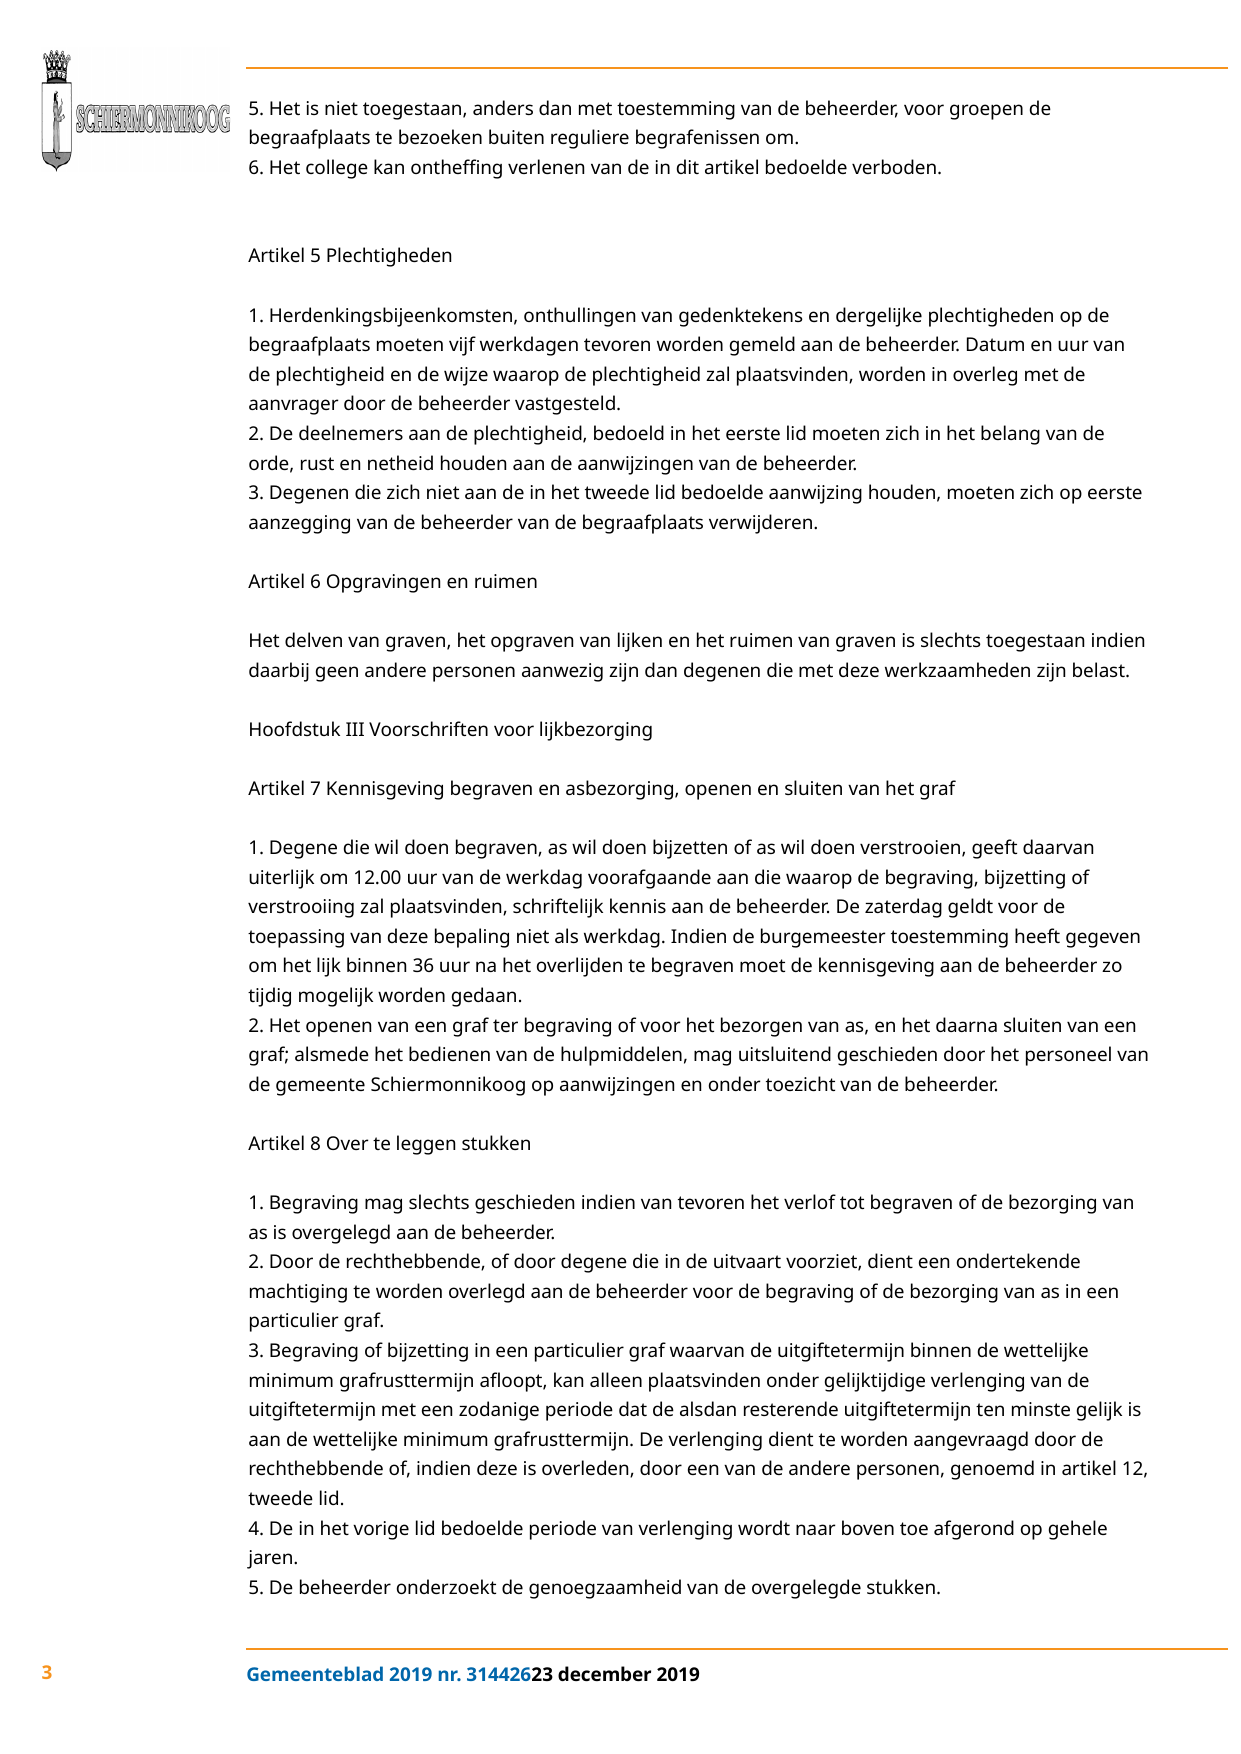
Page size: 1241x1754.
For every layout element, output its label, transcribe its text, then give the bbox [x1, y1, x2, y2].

text 2. De deelnemers aan de plechtigheid, bedoeld in het eerste lid moeten zich in het belang van de orde, rust en netheid houden aan de aanwijzingen van de beheerder. [248, 420, 1152, 476]
text 5. Het is niet toegestaan, anders dan met toestemming van de beheerder, voor groepen de begraafplaats te bezoeken buiten reguliere begrafenissen om. [248, 95, 1152, 150]
text Artikel 7 Kennisgeving begraven en asbezorging, openen en sluiten van het graf [248, 775, 1152, 801]
text 1. Degene die wil doen begraven, as wil doen bijzetten of as wil doen verstrooien, geeft daarvan uiterlijk om 12.00 uur van de werkdag voorafgaande aan die waarop de begraving, bijzetting of verstrooiing zal plaatsvinden, schriftelijk kennis aan de beheerder. De zaterdag geldt voor de toepassing van deze bepaling niet als werkdag. Indien de burgemeester toestemming heeft gegeven om het lijk binnen 36 uur na het overlijden te begraven moet de kennisgeving aan de beheerder zo tijdig mogelijk worden gedaan. [248, 834, 1152, 1008]
text Hoofdstuk III Voorschriften voor lijkbezorging [248, 716, 1152, 742]
text 1. Herdenkingsbijeenkomsten, onthullingen van gedenktekens en dergelijke plechtigheden op de begraafplaats moeten vijf werkdagen tevoren worden gemeld aan de beheerder. Datum en uur van de plechtigheid en de wijze waarop de plechtigheid zal plaatsvinden, worden in overleg met de aanvrager door de beheerder vastgesteld. [248, 302, 1152, 416]
text 5. De beheerder onderzoekt de genoegzaamheid van de overgelegde stukken. [248, 1574, 1152, 1600]
text 6. Het college kan ontheffing verlenen van de in dit artikel bedoelde verboden. [248, 154, 1152, 180]
text Artikel 6 Opgravingen en ruimen [248, 568, 1152, 594]
text 3. Degenen die zich niet aan de in het tweede lid bedoelde aanwijzing houden, moeten zich op eerste aanzegging van de beheerder van de begraafplaats verwijderen. [248, 479, 1152, 535]
text 2. Door de rechthebbende, of door degene die in de uitvaart voorziet, dient een ondertekende machtiging te worden overlegd aan de beheerder voor de begraving of de bezorging van as in een particulier graf. [248, 1248, 1152, 1333]
text Het delven van graven, het opgraven van lijken en het ruimen van graven is slechts toegestaan indien daarbij geen andere personen aanwezig zijn dan degenen die met deze werkzaamheden zijn belast. [248, 627, 1152, 683]
text 3. Begraving of bijzetting in een particulier graf waarvan de uitgiftetermijn binnen de wettelijke minimum grafrusttermijn afloopt, kan alleen plaatsvinden onder gelijktijdige verlenging van de uitgiftetermijn met een zodanige periode dat de alsdan resterende uitgiftetermijn ten minste gelijk is aan de wettelijke minimum grafrusttermijn. De verlenging dient te worden aangevraagd door de rechthebbende of, indien deze is overleden, door een van de andere personen, genoemd in artikel 12, tweede lid. [248, 1337, 1152, 1511]
text 1. Begraving mag slechts geschieden indien van tevoren het verlof tot begraven of de bezorging van as is overgelegd aan de beheerder. [248, 1189, 1152, 1245]
picture [41, 47, 231, 172]
text 4. De in het vorige lid bedoelde periode van verlenging wordt naar boven toe afgerond op gehele jaren. [248, 1515, 1152, 1570]
text Artikel 5 Plechtigheden [248, 243, 1152, 268]
text Artikel 8 Over te leggen stukken [248, 1130, 1152, 1156]
text 2. Het openen van een graf ter begraving of voor het bezorgen van as, en het daarna sluiten van een graf; alsmede het bedienen van de hulpmiddelen, mag uitsluitend geschieden door het personeel van de gemeente Schiermonnikoog op aanwijzingen en onder toezicht van de beheerder. [248, 1012, 1152, 1097]
